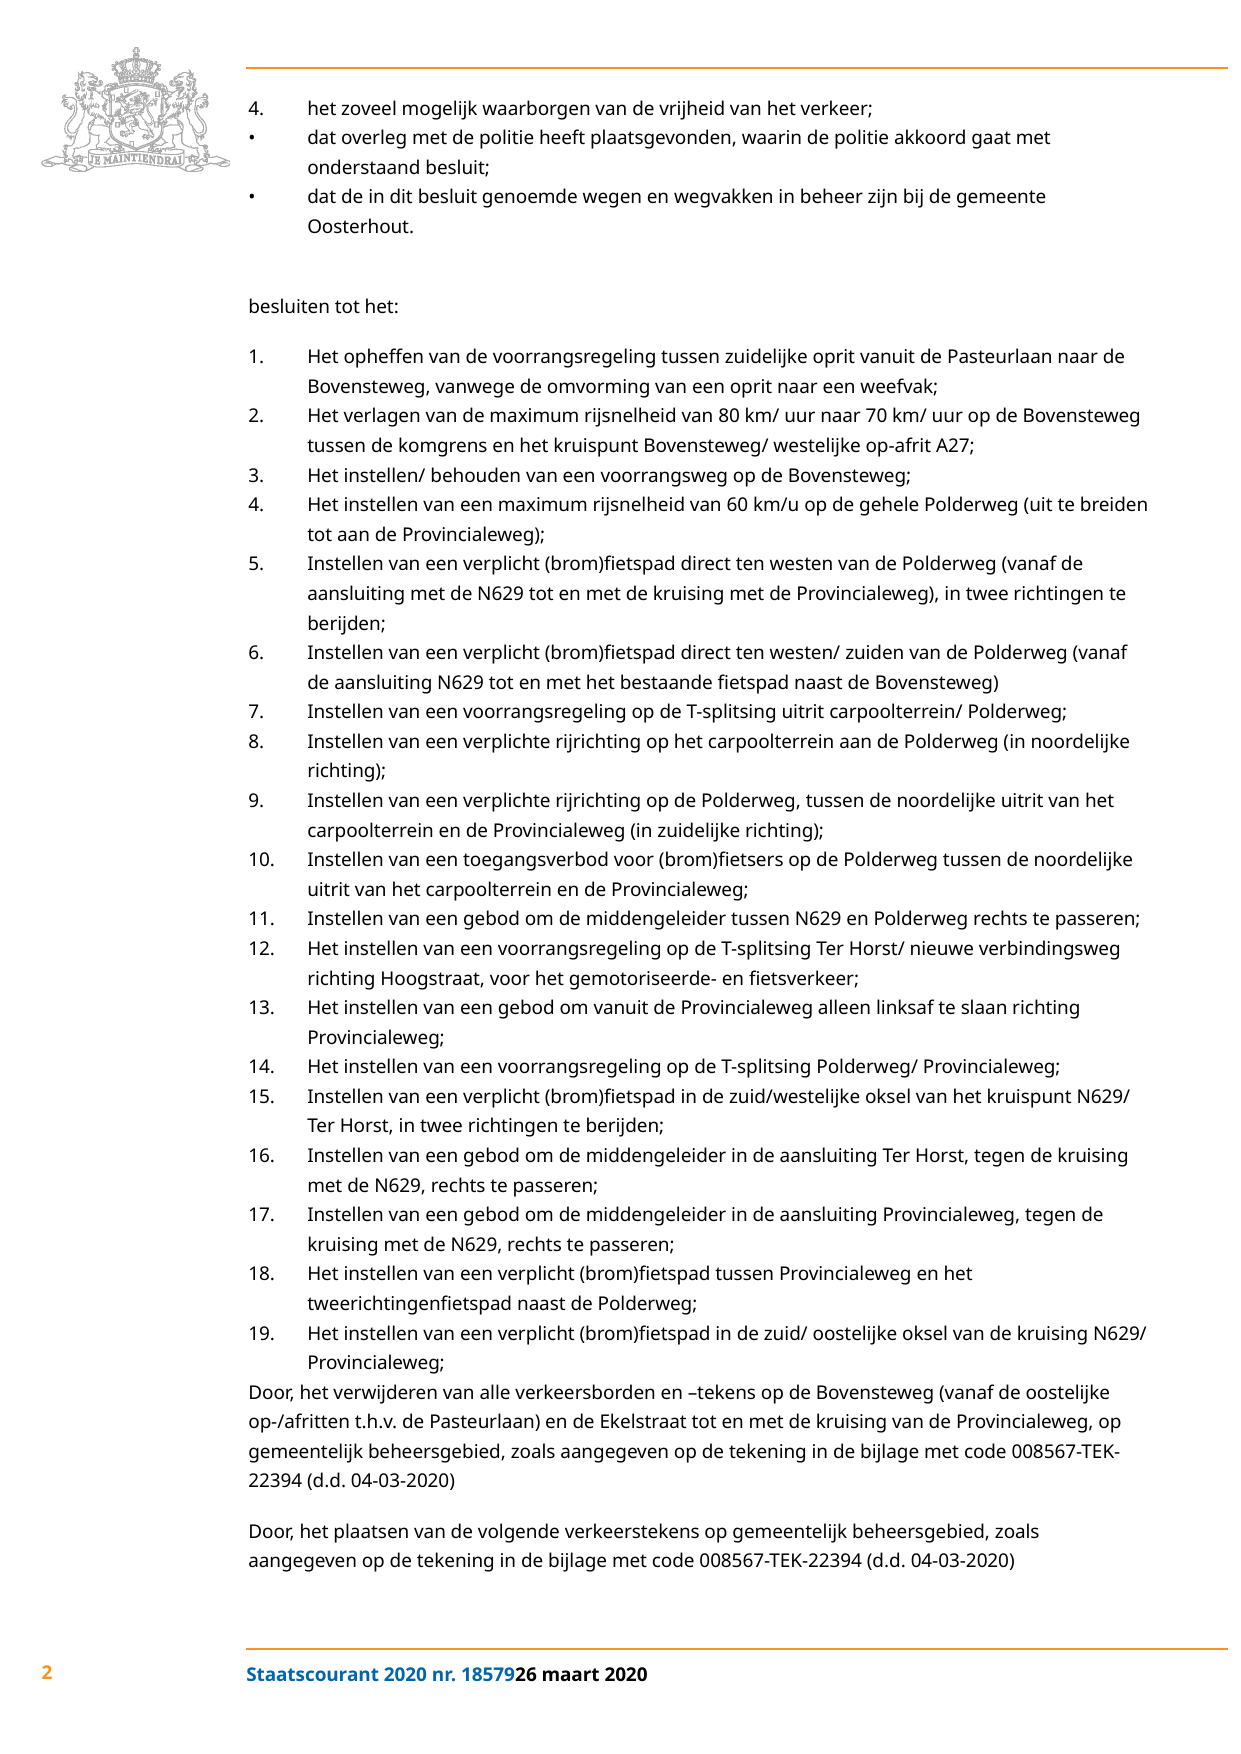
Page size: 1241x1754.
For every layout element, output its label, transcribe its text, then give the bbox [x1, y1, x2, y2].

list Instellen van een gebod om de middengeleider in de aansluiting Provincialeweg, tegen de kruising met de N629, rechts te passeren; [248, 1201, 1152, 1257]
list Het instellen van een gebod om vanuit de Provincialeweg alleen linksaf te slaan richting Provincialeweg; [248, 994, 1152, 1050]
list Instellen van een voorrangsregeling op de T-splitsing uitrit carpoolterrein/ Polderweg; [248, 698, 1152, 724]
list Instellen van een gebod om de middengeleider in de aansluiting Ter Horst, tegen de kruising met de N629, rechts te passeren; [248, 1142, 1152, 1198]
list Instellen van een verplicht (brom)fietspad direct ten westen/ zuiden van de Polderweg (vanaf de aansluiting N629 tot en met het bestaande fietspad naast de Bovensteweg) [248, 639, 1152, 695]
list Het opheffen van de voorrangsregeling tussen zuidelijke oprit vanuit de Pasteurlaan naar de Bovensteweg, vanwege de omvorming van een oprit naar een weefvak; [248, 343, 1152, 399]
list Het instellen van een voorrangsregeling op de T-splitsing Polderweg/ Provincialeweg; [248, 1053, 1152, 1079]
list Instellen van een verplicht (brom)fietspad in de zuid/westelijke oksel van het kruispunt N629/ Ter Horst, in twee richtingen te berijden; [248, 1083, 1152, 1138]
list Het instellen van een voorrangsregeling op de T-splitsing Ter Horst/ nieuwe verbindingsweg richting Hoogstraat, voor het gemotoriseerde- en fietsverkeer; [248, 935, 1152, 991]
list Het instellen van een verplicht (brom)fietspad tussen Provincialeweg en het tweerichtingenfietspad naast de Polderweg; [248, 1261, 1152, 1316]
list Instellen van een verplicht (brom)fietspad direct ten westen van de Polderweg (vanaf de aansluiting met de N629 tot en met de kruising met de Provincialeweg), in twee richtingen te berijden; [248, 551, 1152, 636]
list Het instellen van een maximum rijsnelheid van 60 km/u op de gehele Polderweg (uit te breiden tot aan de Provincialeweg); [248, 491, 1152, 547]
list Het instellen/ behouden van een voorrangsweg op de Bovensteweg; [248, 462, 1152, 488]
list Instellen van een gebod om de middengeleider tussen N629 en Polderweg rechts te passeren; [248, 906, 1152, 931]
text Door, het plaatsen van de volgende verkeerstekens op gemeentelijk beheersgebied, zoals aangegeven op de tekening in de bijlage met code 008567-TEK-22394 (d.d. 04-03-2020) [248, 1518, 1152, 1573]
picture [41, 47, 231, 172]
list Het instellen van een verplicht (brom)fietspad in de zuid/ oostelijke oksel van de kruising N629/ Provincialeweg; [248, 1320, 1152, 1375]
list dat overleg met de politie heeft plaatsgevonden, waarin de politie akkoord gaat met onderstaand besluit; [248, 124, 1152, 180]
list Instellen van een verplichte rijrichting op het carpoolterrein aan de Polderweg (in noordelijke richting); [248, 728, 1152, 783]
text besluiten tot het: [248, 293, 1152, 319]
list Het verlagen van de maximum rijsnelheid van 80 km/ uur naar 70 km/ uur op de Bovensteweg tussen de komgrens en het kruispunt Bovensteweg/ westelijke op-afrit A27; [248, 403, 1152, 458]
text Door, het verwijderen van alle verkeersborden en –tekens op de Bovensteweg (vanaf de oostelijke op-/afritten t.h.v. de Pasteurlaan) en de Ekelstraat tot en met de kruising van de Provincialeweg, op gemeentelijk beheersgebied, zoals aangegeven op de tekening in de bijlage met code 008567-TEK-22394 (d.d. 04-03-2020) [248, 1379, 1152, 1493]
list Instellen van een toegangsverbod voor (brom)fietsers op de Polderweg tussen de noordelijke uitrit van het carpoolterrein en de Provincialeweg; [248, 846, 1152, 902]
list dat de in dit besluit genoemde wegen en wegvakken in beheer zijn bij de gemeente Oosterhout. [248, 183, 1152, 239]
list het zoveel mogelijk waarborgen van de vrijheid van het verkeer; [248, 95, 1152, 121]
list Instellen van een verplichte rijrichting op de Polderweg, tussen de noordelijke uitrit van het carpoolterrein en de Provincialeweg (in zuidelijke richting); [248, 787, 1152, 843]
